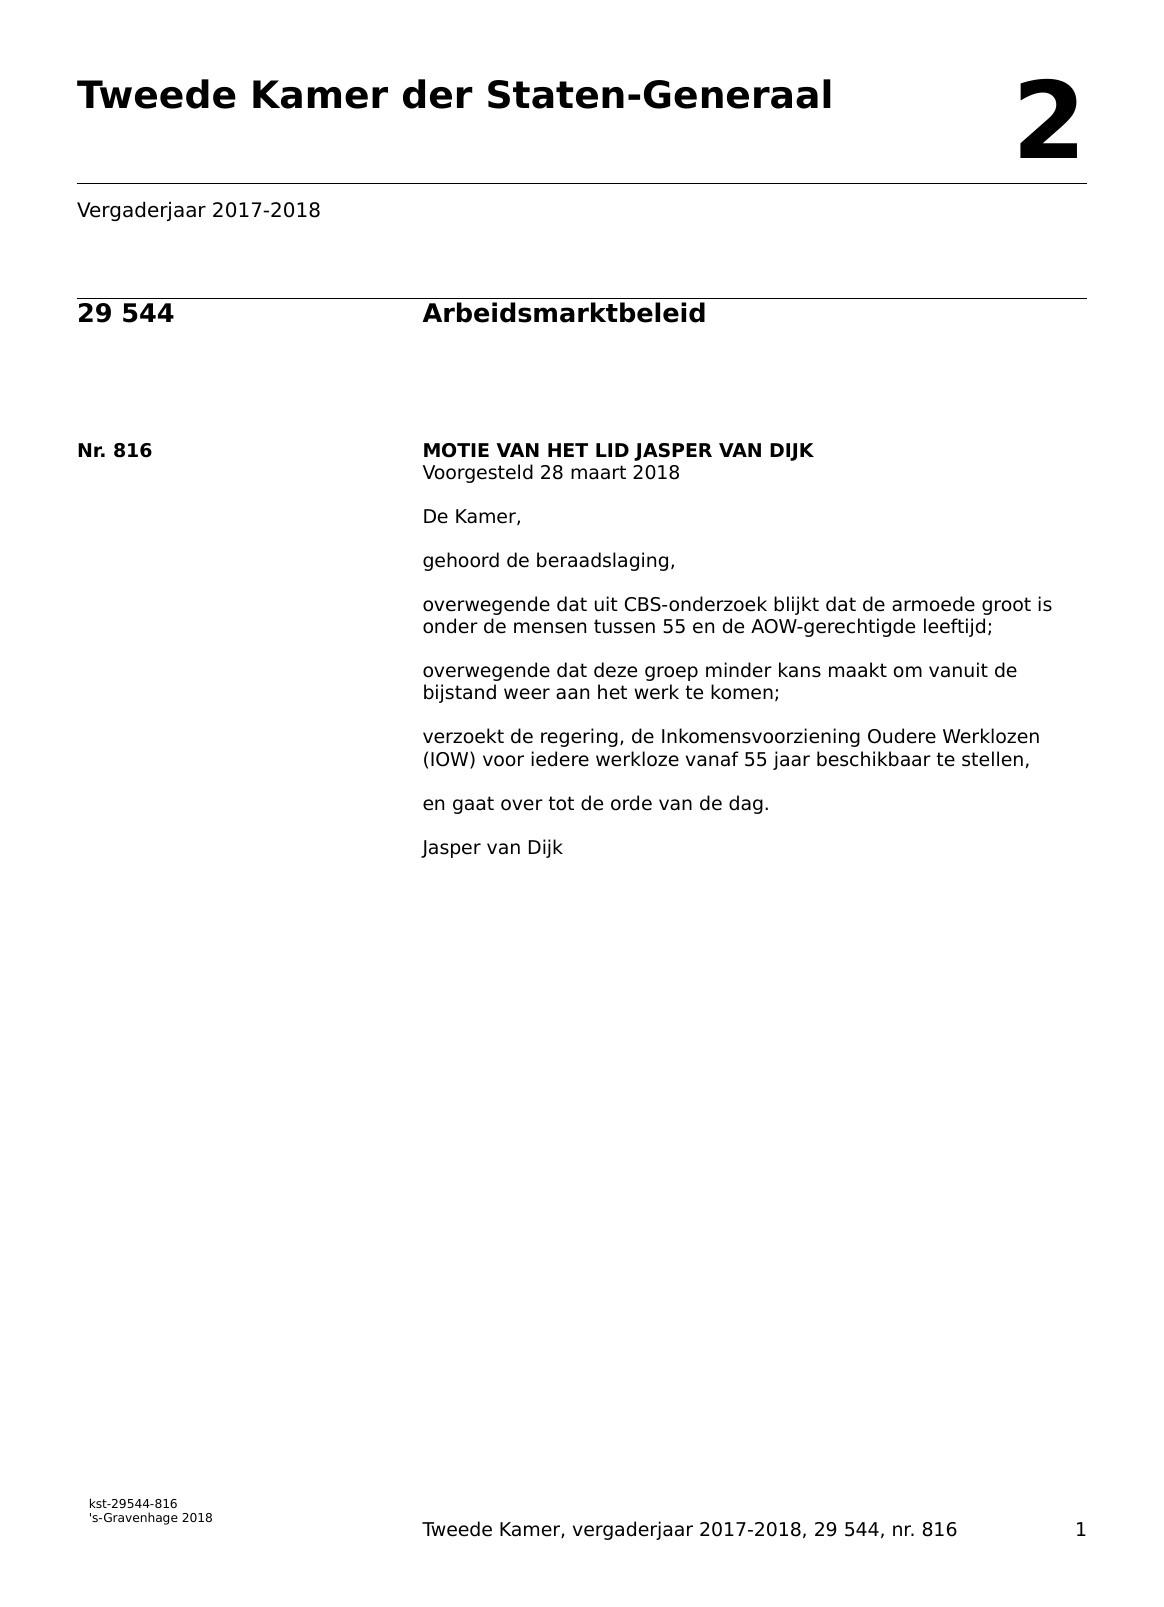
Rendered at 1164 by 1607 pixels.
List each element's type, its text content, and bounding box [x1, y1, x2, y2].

text Voorgesteld 28 maart 2018 [422, 462, 1087, 484]
text overwegende dat uit CBS-onderzoek blijkt dat de armoede groot is onder de mensen tussen 55 en de AOW-gerechtigde leeftijd; [422, 594, 1087, 638]
text Jasper van Dijk [422, 837, 1087, 859]
text De Kamer, [422, 506, 1087, 528]
text kst-29544-816 [88, 1497, 323, 1511]
table_header Tweede Kamer der Staten-Generaal [77, 59, 886, 183]
table_header 2 [886, 59, 1087, 183]
text overwegende dat deze groep minder kans maakt om vanuit de bijstand weer aan het werk te komen; [422, 660, 1087, 704]
text en gaat over tot de orde van de dag. [422, 793, 1087, 814]
subtitle 29 544 Arbeidsmarktbeleid [77, 299, 1087, 329]
subtitle Nr. 816 MOTIE VAN HET LID JASPER VAN DIJK [77, 440, 1087, 462]
table_cell Vergaderjaar 2017-2018 [77, 184, 1087, 298]
text gehoord de beraadslaging, [422, 550, 1087, 572]
text 's-Gravenhage 2018 [88, 1511, 323, 1525]
text verzoekt de regering, de Inkomensvoorziening Oudere Werklozen (IOW) voor iedere werkloze vanaf 55 jaar beschikbaar te stellen, [422, 726, 1087, 770]
